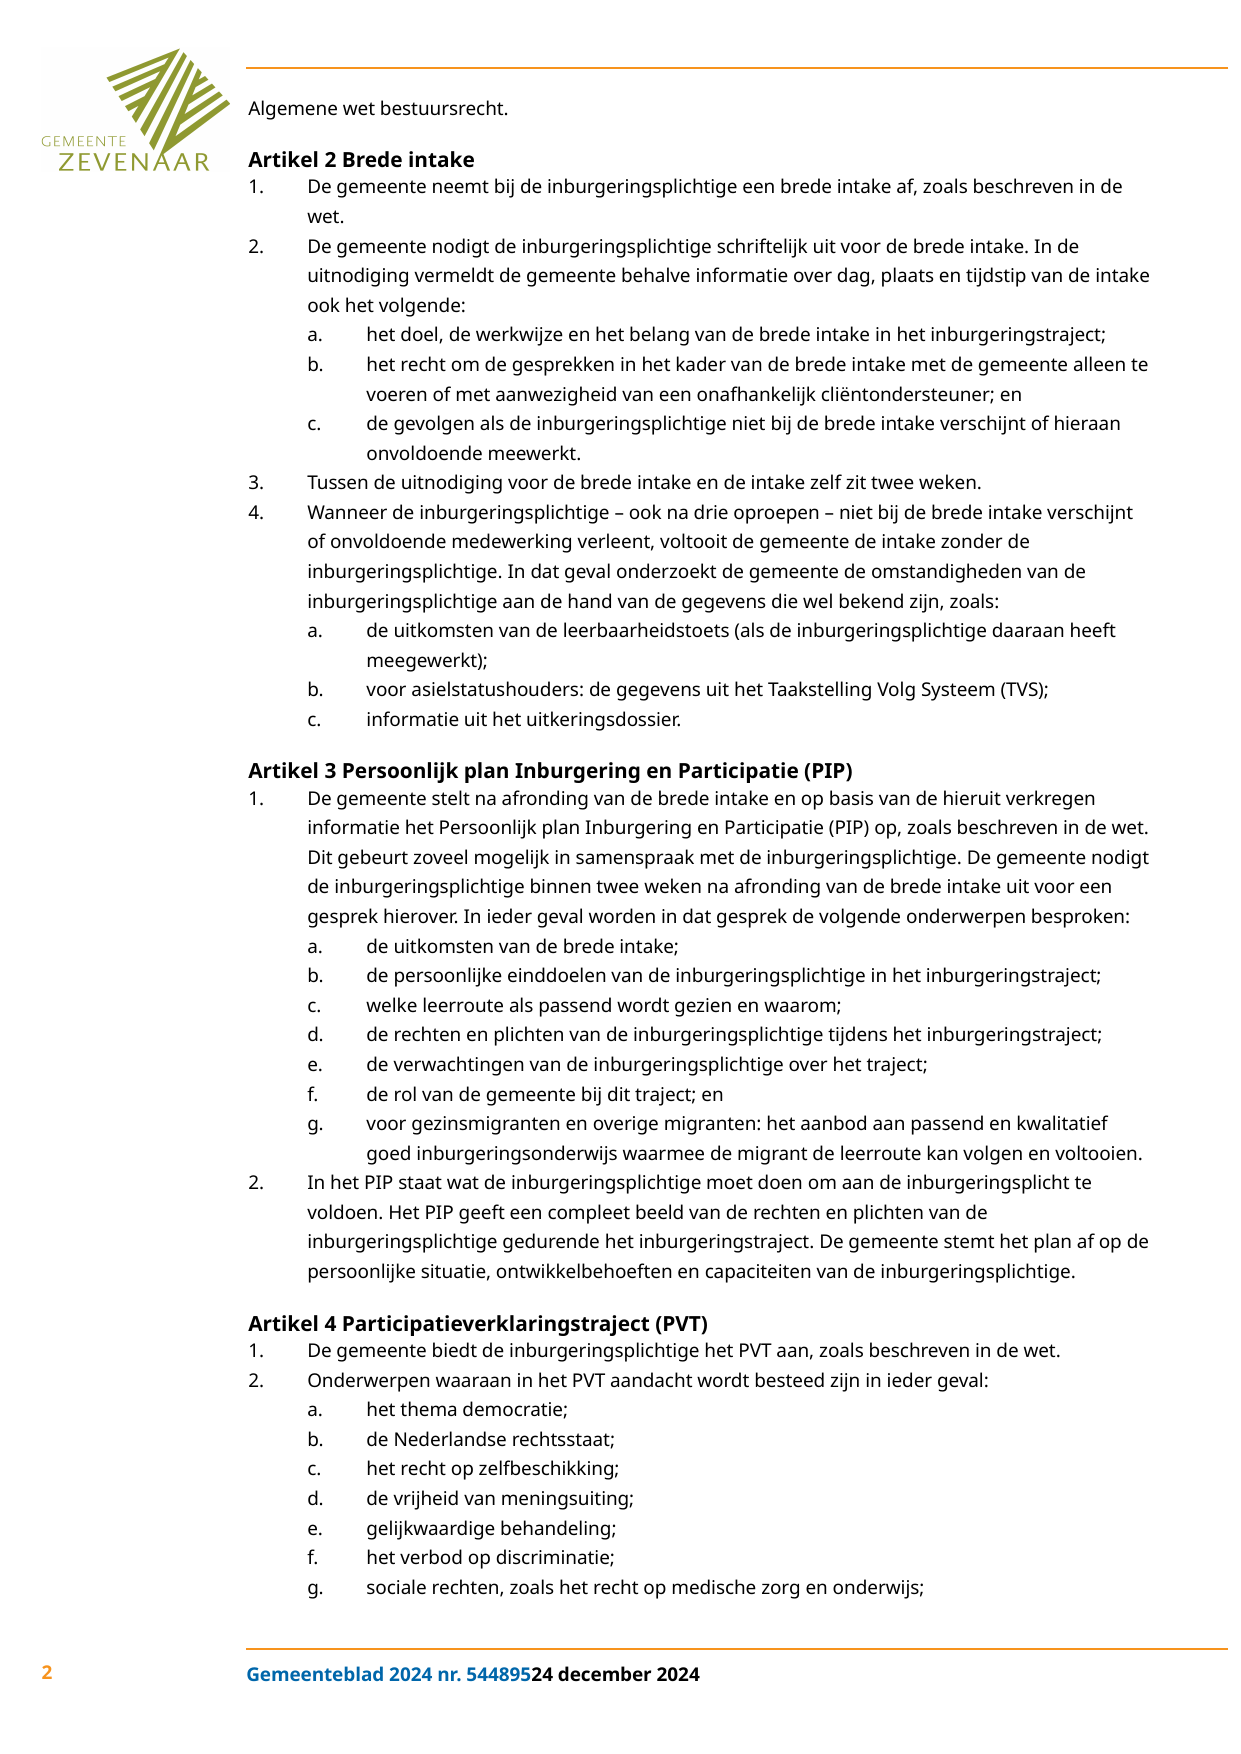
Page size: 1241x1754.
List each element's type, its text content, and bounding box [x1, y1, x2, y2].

list de uitkomsten van de brede intake; [307, 933, 1152, 959]
list De gemeente neemt bij de inburgeringsplichtige een brede intake af, zoals beschreven in de wet. [248, 174, 1152, 229]
list Onderwerpen waaraan in het PVT aandacht wordt besteed zijn in ieder geval: [248, 1367, 1152, 1392]
list de verwachtingen van de inburgeringsplichtige over het traject; [307, 1051, 1152, 1077]
list het recht op zelfbeschikking; [307, 1456, 1152, 1481]
text Artikel 2 Brede intake [248, 145, 1152, 174]
list De gemeente nodigt de inburgeringsplichtige schriftelijk uit voor de brede intake. In de uitnodiging vermeldt de gemeente behalve informatie over dag, plaats en tijdstip van de intake ook het volgende: [248, 233, 1152, 318]
text Artikel 4 Participatieverklaringstraject (PVT) [248, 1309, 1152, 1337]
list De gemeente stelt na afronding van de brede intake en op basis van de hieruit verkregen informatie het Persoonlijk plan Inburgering en Participatie (PIP) op, zoals beschreven in de wet. Dit gebeurt zoveel mogelijk in samenspraak met de inburgeringsplichtige. De gemeente nodigt de inburgeringsplichtige binnen twee weken na afronding van de brede intake uit voor een gesprek hierover. In ieder geval worden in dat gesprek de volgende onderwerpen besproken: [248, 785, 1152, 929]
list Tussen de uitnodiging voor de brede intake en de intake zelf zit twee weken. [248, 469, 1152, 495]
list sociale rechten, zoals het recht op medische zorg en onderwijs; [307, 1574, 1152, 1599]
picture [41, 47, 231, 172]
text Algemene wet bestuursrecht. [248, 95, 1152, 121]
text Artikel 3 Persoonlijk plan Inburgering en Participatie (PIP) [248, 757, 1152, 785]
list de uitkomsten van de leerbaarheidstoets (als de inburgeringsplichtige daaraan heeft meegewerkt); [307, 617, 1152, 673]
list In het PIP staat wat de inburgeringsplichtige moet doen om aan de inburgeringsplicht te voldoen. Het PIP geeft een compleet beeld van de rechten en plichten van de inburgeringsplichtige gedurende het inburgeringstraject. De gemeente stemt het plan af op de persoonlijke situatie, ontwikkelbehoeften en capaciteiten van de inburgeringsplichtige. [248, 1169, 1152, 1284]
list de rol van de gemeente bij dit traject; en [307, 1081, 1152, 1107]
list voor gezinsmigranten en overige migranten: het aanbod aan passend en kwalitatief goed inburgeringsonderwijs waarmee de migrant de leerroute kan volgen en voltooien. [307, 1110, 1152, 1166]
list het verbod op discriminatie; [307, 1544, 1152, 1570]
list de gevolgen als de inburgeringsplichtige niet bij de brede intake verschijnt of hieraan onvoldoende meewerkt. [307, 410, 1152, 466]
list de persoonlijke einddoelen van de inburgeringsplichtige in het inburgeringstraject; [307, 962, 1152, 988]
list De gemeente biedt de inburgeringsplichtige het PVT aan, zoals beschreven in de wet. [248, 1337, 1152, 1363]
list het recht om de gesprekken in het kader van de brede intake met de gemeente alleen te voeren of met aanwezigheid van een onafhankelijk cliëntondersteuner; en [307, 351, 1152, 406]
list Wanneer de inburgeringsplichtige – ook na drie oproepen – niet bij de brede intake verschijnt of onvoldoende medewerking verleent, voltooit de gemeente de intake zonder de inburgeringsplichtige. In dat geval onderzoekt de gemeente de omstandigheden van de inburgeringsplichtige aan de hand van de gegevens die wel bekend zijn, zoals: [248, 499, 1152, 613]
list de Nederlandse rechtsstaat; [307, 1426, 1152, 1452]
list gelijkwaardige behandeling; [307, 1515, 1152, 1540]
list de vrijheid van meningsuiting; [307, 1485, 1152, 1511]
list informatie uit het uitkeringsdossier. [307, 706, 1152, 732]
list welke leerroute als passend wordt gezien en waarom; [307, 992, 1152, 1018]
list het thema democratie; [307, 1396, 1152, 1422]
list het doel, de werkwijze en het belang van de brede intake in het inburgeringstraject; [307, 322, 1152, 347]
list de rechten en plichten van de inburgeringsplichtige tijdens het inburgeringstraject; [307, 1022, 1152, 1047]
list voor asielstatushouders: de gegevens uit het Taakstelling Volg Systeem (TVS); [307, 677, 1152, 702]
